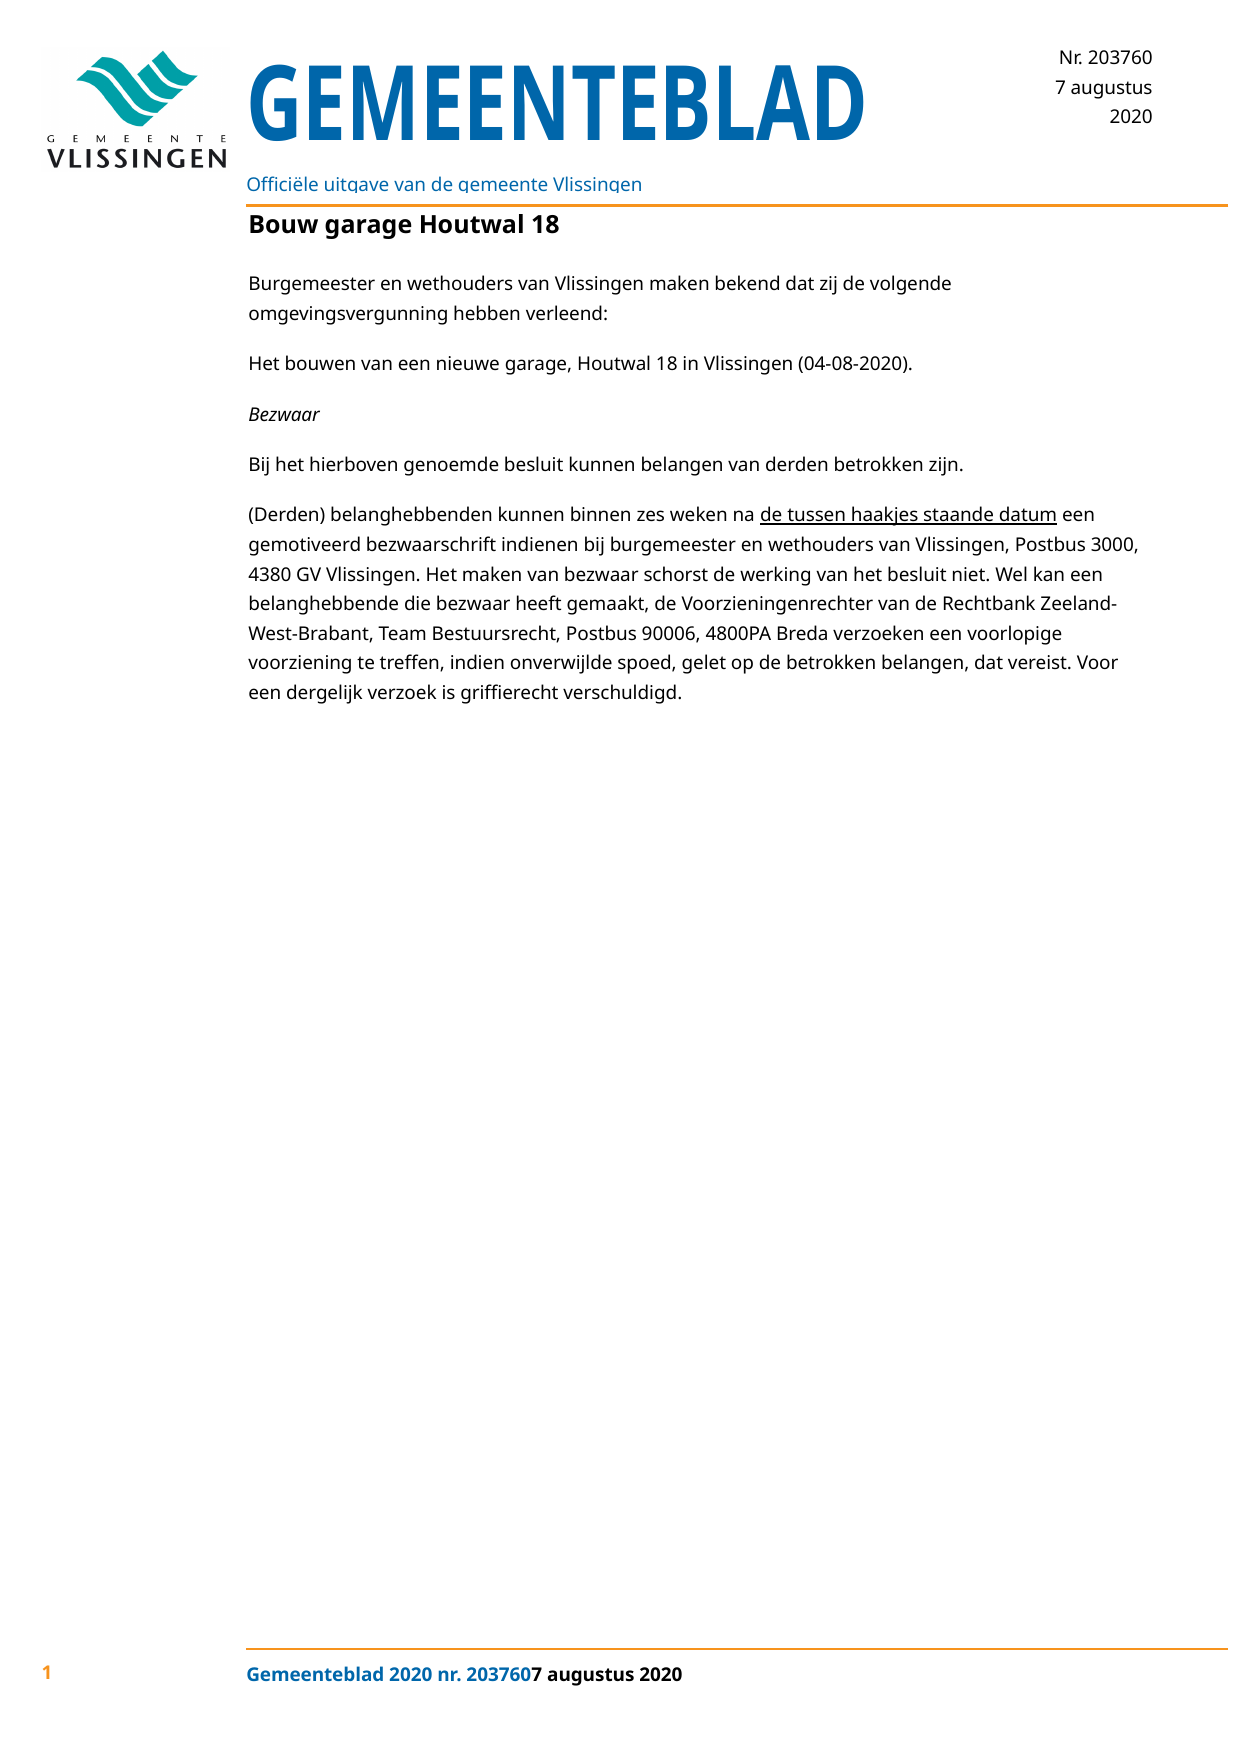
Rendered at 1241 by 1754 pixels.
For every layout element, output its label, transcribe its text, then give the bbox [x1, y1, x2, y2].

picture [41, 47, 231, 172]
text Burgemeester en wethouders van Vlissingen maken bekend dat zij de volgende omgevingsvergunning hebben verleend: [248, 270, 1152, 326]
text (Derden) belanghebbenden kunnen binnen zes weken na de tussen haakjes staande datum een gemotiveerd bezwaarschrift indienen bij burgemeester en wethouders van Vlissingen, Postbus 3000, 4380 GV Vlissingen. Het maken van bezwaar schorst de werking van het besluit niet. Wel kan een belanghebbende die bezwaar heeft gemaakt, de Voorzieningenrechter van de Rechtbank Zeeland-West-Brabant, Team Bestuursrecht, Postbus 90006, 4800PA Breda verzoeken een voorlopige voorziening te treffen, indien onverwijlde spoed, gelet op de betrokken belangen, dat vereist. Voor een dergelijk verzoek is griffierecht verschuldigd. [248, 502, 1152, 705]
text Het bouwen van een nieuwe garage, Houtwal 18 in Vlissingen (04-08-2020). [248, 350, 1152, 376]
text Bouw garage Houtwal 18 [248, 207, 1152, 241]
text Bezwaar [248, 401, 1152, 426]
text Bij het hierboven genoemde besluit kunnen belangen van derden betrokken zijn. [248, 451, 1152, 477]
